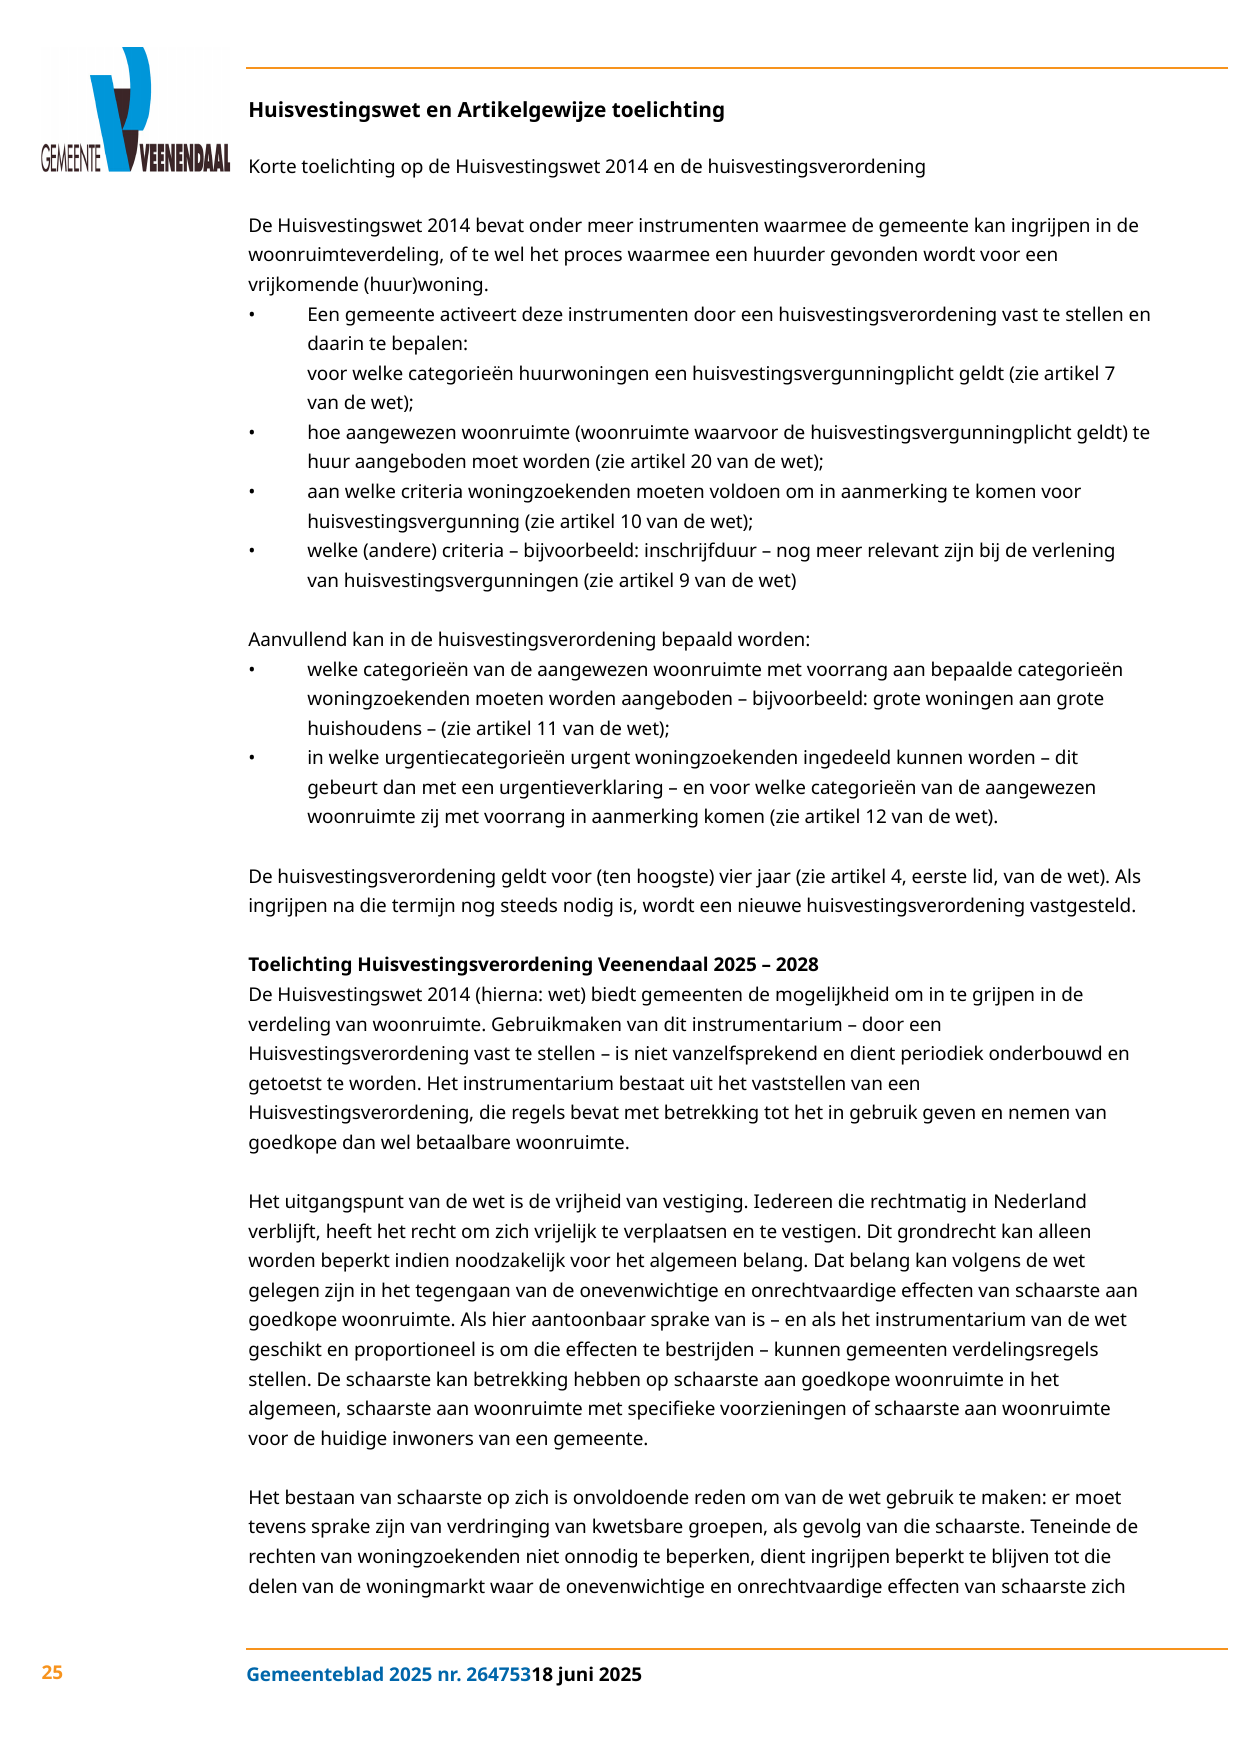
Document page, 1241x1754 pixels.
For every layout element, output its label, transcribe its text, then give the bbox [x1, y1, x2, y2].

text Het uitgangspunt van de wet is de vrijheid van vestiging. Iedereen die rechtmatig in Nederland verblijft, heeft het recht om zich vrijelijk te verplaatsen en te vestigen. Dit grondrecht kan alleen worden beperkt indien noodzakelijk voor het algemeen belang. Dat belang kan volgens de wet gelegen zijn in het tegengaan van de onevenwichtige en onrechtvaardige effecten van schaarste aan goedkope woonruimte. Als hier aantoonbaar sprake van is – en als het instrumentarium van de wet geschikt en proportioneel is om die effecten te bestrijden – kunnen gemeenten verdelingsregels stellen. De schaarste kan betrekking hebben op schaarste aan goedkope woonruimte in het algemeen, schaarste aan woonruimte met specifieke voorzieningen of schaarste aan woonruimte voor de huidige inwoners van een gemeente. [248, 1188, 1152, 1451]
list aan welke criteria woningzoekenden moeten voldoen om in aanmerking te komen voor huisvestingsvergunning (zie artikel 10 van de wet); [248, 478, 1152, 534]
list hoe aangewezen woonruimte (woonruimte waarvoor de huisvestingsvergunningplicht geldt) te huur aangeboden moet worden (zie artikel 20 van de wet); [248, 419, 1152, 474]
list voor welke categorieën huurwoningen een huisvestingsvergunningplicht geldt (zie artikel 7 van de wet); [248, 360, 1152, 415]
list welke (andere) criteria – bijvoorbeeld: inschrijfduur – nog meer relevant zijn bij de verlening van huisvestingsvergunningen (zie artikel 9 van de wet) [248, 537, 1152, 593]
text Aanvullend kan in de huisvestingsverordening bepaald worden: [248, 626, 1152, 652]
text Korte toelichting op de Huisvestingswet 2014 en de huisvestingsverordening [248, 153, 1152, 179]
picture [123, 47, 231, 172]
text De Huisvestingswet 2014 (hierna: wet) biedt gemeenten de mogelijkheid om in te grijpen in de verdeling van woonruimte. Gebruikmaken van dit instrumentarium – door een Huisvestingsverordening vast te stellen – is niet vanzelfsprekend en dient periodiek onderbouwd en getoetst te worden. Het instrumentarium bestaat uit het vaststellen van een Huisvestingsverordening, die regels bevat met betrekking tot het in gebruik geven en nemen van goedkope dan wel betaalbare woonruimte. [248, 981, 1152, 1155]
picture [41, 47, 130, 172]
text Toelichting Huisvestingsverordening Veenendaal 2025 – 2028 [248, 952, 1152, 977]
list Een gemeente activeert deze instrumenten door een huisvestingsverordening vast te stellen en daarin te bepalen: [248, 301, 1152, 356]
text Huisvestingswet en Artikelgewijze toelichting [248, 95, 1152, 123]
text De Huisvestingswet 2014 bevat onder meer instrumenten waarmee de gemeente kan ingrijpen in de woonruimteverdeling, of te wel het proces waarmee een huurder gevonden wordt voor een vrijkomende (huur)woning. [248, 212, 1152, 297]
text Het bestaan van schaarste op zich is onvoldoende reden om van de wet gebruik te maken: er moet tevens sprake zijn van verdringing van kwetsbare groepen, als gevolg van die schaarste. Teneinde de rechten van woningzoekenden niet onnodig te beperken, dient ingrijpen beperkt te blijven tot die delen van de woningmarkt waar de onevenwichtige en onrechtvaardige effecten van schaarste zich [248, 1484, 1152, 1599]
list in welke urgentiecategorieën urgent woningzoekenden ingedeeld kunnen worden – dit gebeurt dan met een urgentieverklaring – en voor welke categorieën van de aangewezen woonruimte zij met voorrang in aanmerking komen (zie artikel 12 van de wet). [248, 744, 1152, 829]
list welke categorieën van de aangewezen woonruimte met voorrang aan bepaalde categorieën woningzoekenden moeten worden aangeboden – bijvoorbeeld: grote woningen aan grote huishoudens – (zie artikel 11 van de wet); [248, 656, 1152, 741]
text De huisvestingsverordening geldt voor (ten hoogste) vier jaar (zie artikel 4, eerste lid, van de wet). Als ingrijpen na die termijn nog steeds nodig is, wordt een nieuwe huisvestingsverordening vastgesteld. [248, 863, 1152, 918]
